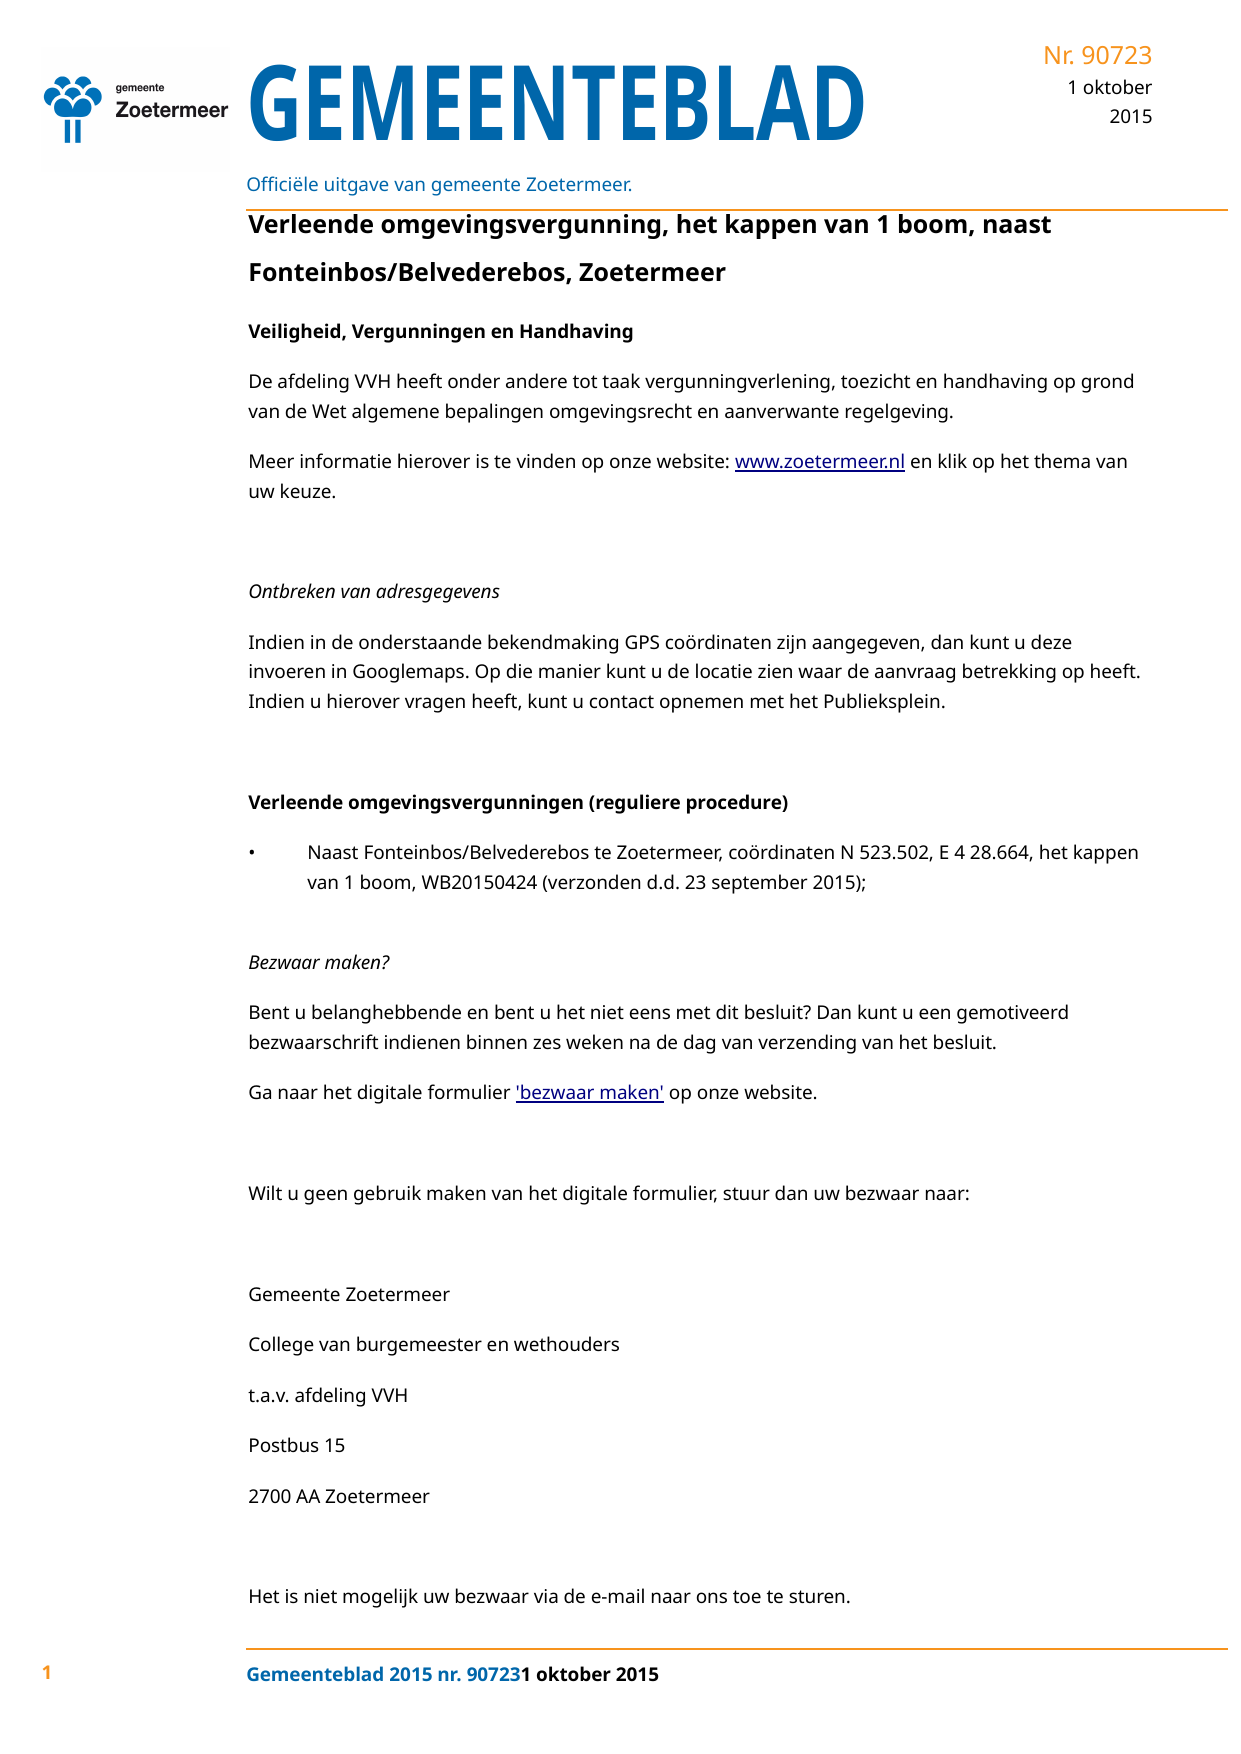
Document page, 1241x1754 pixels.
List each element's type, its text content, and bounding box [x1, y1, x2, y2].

text Verleende omgevingsvergunningen (reguliere procedure) [248, 789, 1152, 815]
text Indien in de onderstaande bekendmaking GPS coördinaten zijn aangegeven, dan kunt u deze invoeren in Googlemaps. Op die manier kunt u de locatie zien waar de aanvraag betrekking op heeft. Indien u hierover vragen heeft, kunt u contact opnemen met het Publieksplein. [248, 629, 1152, 714]
list Naast Fonteinbos/Belvederebos te Zoetermeer, coördinaten N 523.502, E 4 28.664, het kappen van 1 boom, WB20150424 (verzonden d.d. 23 september 2015); [248, 839, 1152, 895]
text Postbus 15 [248, 1432, 1152, 1458]
text College van burgemeester en wethouders [248, 1332, 1152, 1357]
text Bezwaar maken? [248, 949, 1152, 975]
text t.a.v. afdeling VVH [248, 1382, 1152, 1408]
picture [41, 47, 231, 172]
text Het is niet mogelijk uw bezwaar via de e-mail naar ons toe te sturen. [248, 1584, 1152, 1609]
text Verleende omgevingsvergunning, het kappen van 1 boom, naast Fonteinbos/Belvederebos, Zoetermeer [248, 211, 1152, 288]
text 2700 AA Zoetermeer [248, 1483, 1152, 1509]
text Veiligheid, Vergunningen en Handhaving [248, 318, 1152, 344]
text Wilt u geen gebruik maken van het digitale formulier, stuur dan uw bezwaar naar: [248, 1180, 1152, 1206]
text Meer informatie hierover is te vinden op onze website: www.zoetermeer.nl en klik op het thema van uw keuze. [248, 448, 1152, 504]
text Gemeente Zoetermeer [248, 1281, 1152, 1307]
text Ga naar het digitale formulier 'bezwaar maken' op onze website. [248, 1079, 1152, 1105]
text Bent u belanghebbende en bent u het niet eens met dit besluit? Dan kunt u een gemotiveerd bezwaarschrift indienen binnen zes weken na de dag van verzending van het besluit. [248, 999, 1152, 1055]
text Ontbreken van adresgegevens [248, 579, 1152, 604]
text De afdeling VVH heeft onder andere tot taak vergunningverlening, toezicht en handhaving op grond van de Wet algemene bepalingen omgevingsrecht en aanverwante regelgeving. [248, 368, 1152, 424]
